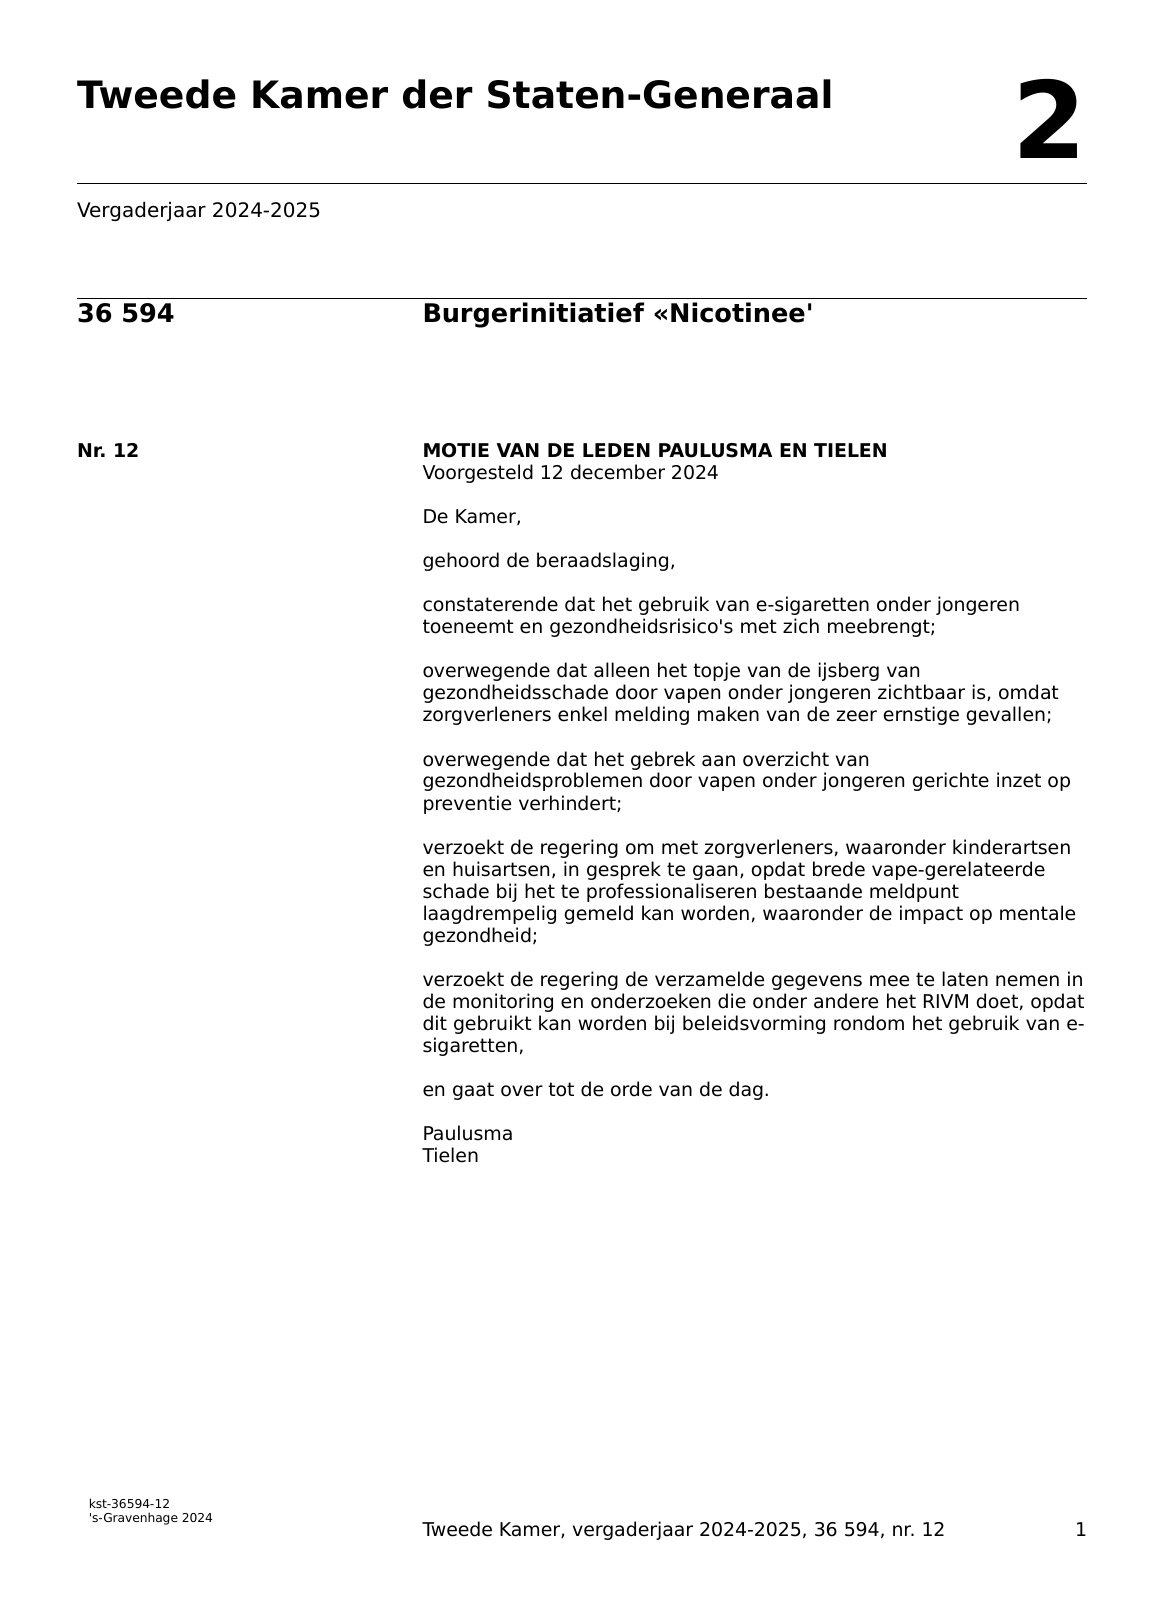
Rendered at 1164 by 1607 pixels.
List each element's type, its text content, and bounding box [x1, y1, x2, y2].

text overwegende dat het gebrek aan overzicht van gezondheidsproblemen door vapen onder jongeren gerichte inzet op preventie verhindert; [422, 748, 1087, 814]
text kst-36594-12 [88, 1497, 323, 1511]
table_header 2 [886, 59, 1087, 183]
subtitle 36 594 Burgerinitiatief «Nicotinee' [77, 299, 1087, 329]
text gehoord de beraadslaging, [422, 550, 1087, 572]
table_header Tweede Kamer der Staten-Generaal [77, 59, 886, 183]
text verzoekt de regering de verzamelde gegevens mee te laten nemen in de monitoring en onderzoeken die onder andere het RIVM doet, opdat dit gebruikt kan worden bij beleidsvorming rondom het gebruik van e-sigaretten, [422, 969, 1087, 1057]
text overwegende dat alleen het topje van de ijsberg van gezondheidsschade door vapen onder jongeren zichtbaar is, omdat zorgverleners enkel melding maken van de zeer ernstige gevallen; [422, 660, 1087, 726]
text constaterende dat het gebruik van e-sigaretten onder jongeren toeneemt en gezondheidsrisico's met zich meebrengt; [422, 594, 1087, 638]
text verzoekt de regering om met zorgverleners, waaronder kinderartsen en huisartsen, in gesprek te gaan, opdat brede vape-gerelateerde schade bij het te professionaliseren bestaande meldpunt laagdrempelig gemeld kan worden, waaronder de impact op mentale gezondheid; [422, 837, 1087, 946]
text Voorgesteld 12 december 2024 [422, 462, 1087, 484]
text De Kamer, [422, 506, 1087, 528]
text Tielen [422, 1145, 1087, 1167]
subtitle Nr. 12 MOTIE VAN DE LEDEN PAULUSMA EN TIELEN [77, 440, 1087, 462]
table_cell Vergaderjaar 2024-2025 [77, 184, 1087, 298]
text en gaat over tot de orde van de dag. [422, 1079, 1087, 1101]
text 's-Gravenhage 2024 [88, 1511, 323, 1525]
text Paulusma [422, 1123, 1087, 1145]
